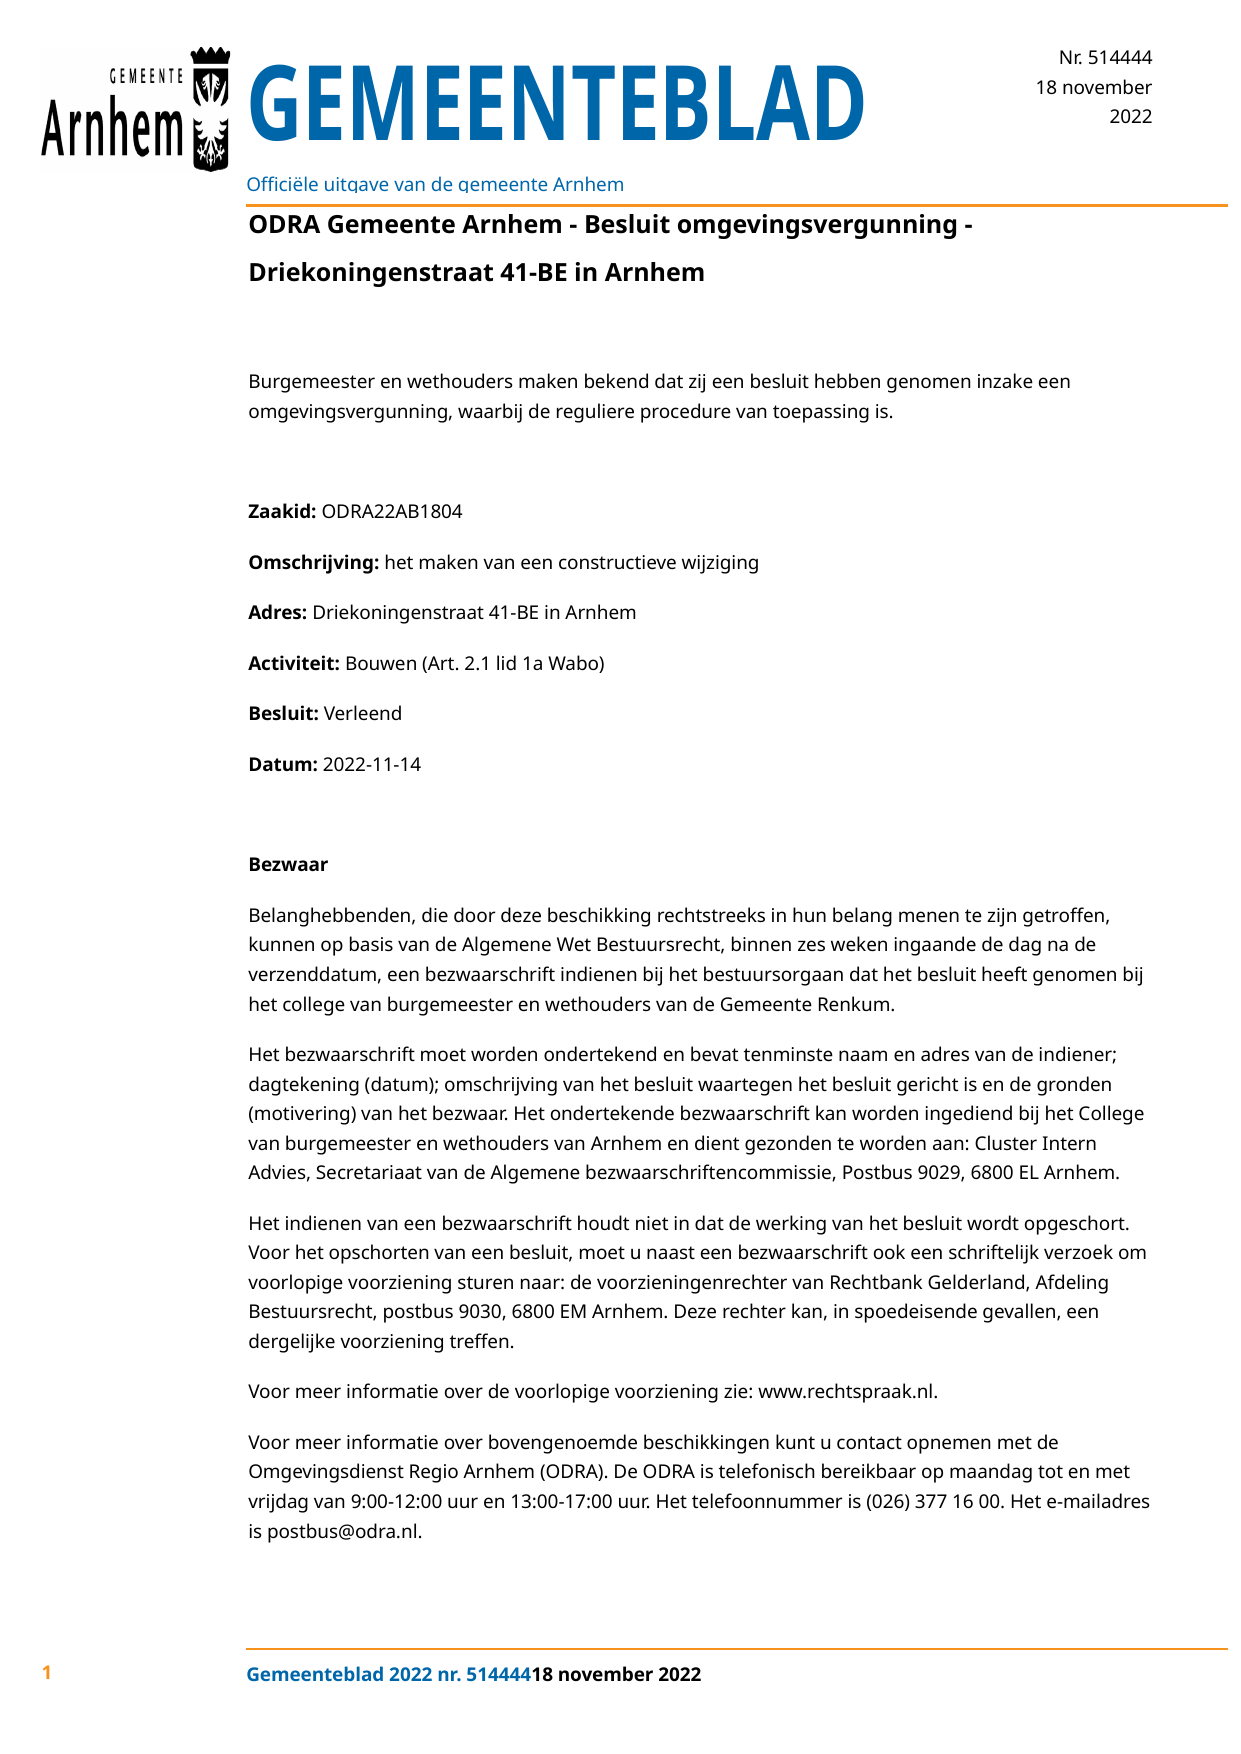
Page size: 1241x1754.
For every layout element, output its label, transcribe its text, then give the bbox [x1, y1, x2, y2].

text Belanghebbenden, die door deze beschikking rechtstreeks in hun belang menen te zijn getroffen, kunnen op basis van de Algemene Wet Bestuursrecht, binnen zes weken ingaande de dag na de verzenddatum, een bezwaarschrift indienen bij het bestuursorgaan dat het besluit heeft genomen bij het college van burgemeester en wethouders van de Gemeente Renkum. [248, 902, 1152, 1017]
text Het bezwaarschrift moet worden ondertekend en bevat tenminste naam en adres van de indiener; dagtekening (datum); omschrijving van het besluit waartegen het besluit gericht is en de gronden (motivering) van het bezwaar. Het ondertekende bezwaarschrift kan worden ingediend bij het College van burgemeester en wethouders van Arnhem en dient gezonden te worden aan: Cluster Intern Advies, Secretariaat van de Algemene bezwaarschriftencommissie, Postbus 9029, 6800 EL Arnhem. [248, 1041, 1152, 1185]
picture [41, 47, 231, 172]
text Burgemeester en wethouders maken bekend dat zij een besluit hebben genomen inzake een omgevingsvergunning, waarbij de reguliere procedure van toepassing is. [248, 368, 1152, 424]
text Adres: Driekoningenstraat 41-BE in Arnhem [248, 599, 1152, 625]
text Activiteit: Bouwen (Art. 2.1 lid 1a Wabo) [248, 650, 1152, 676]
text Het indienen van een bezwaarschrift houdt niet in dat de werking van het besluit wordt opgeschort. Voor het opschorten van een besluit, moet u naast een bezwaarschrift ook een schriftelijk verzoek om voorlopige voorziening sturen naar: de voorzieningenrechter van Rechtbank Gelderland, Afdeling Bestuursrecht, postbus 9030, 6800 EM Arnhem. Deze rechter kan, in spoedeisende gevallen, een dergelijke voorziening treffen. [248, 1210, 1152, 1354]
text Voor meer informatie over de voorlopige voorziening zie: www.rechtspraak.nl. [248, 1379, 1152, 1404]
text Datum: 2022-11-14 [248, 751, 1152, 777]
text ODRA Gemeente Arnhem - Besluit omgevingsvergunning - Driekoningenstraat 41-BE in Arnhem [248, 207, 1152, 288]
text Omschrijving: het maken van een constructieve wijziging [248, 549, 1152, 575]
text Besluit: Verleend [248, 700, 1152, 726]
text Zaakid: ODRA22AB1804 [248, 499, 1152, 524]
text Voor meer informatie over bovengenoemde beschikkingen kunt u contact opnemen met de Omgevingsdienst Regio Arnhem (ODRA). De ODRA is telefonisch bereikbaar op maandag tot en met vrijdag van 9:00-12:00 uur en 13:00-17:00 uur. Het telefoonnummer is (026) 377 16 00. Het e-mailadres is postbus@odra.nl. [248, 1429, 1152, 1544]
text Bezwaar [248, 852, 1152, 877]
